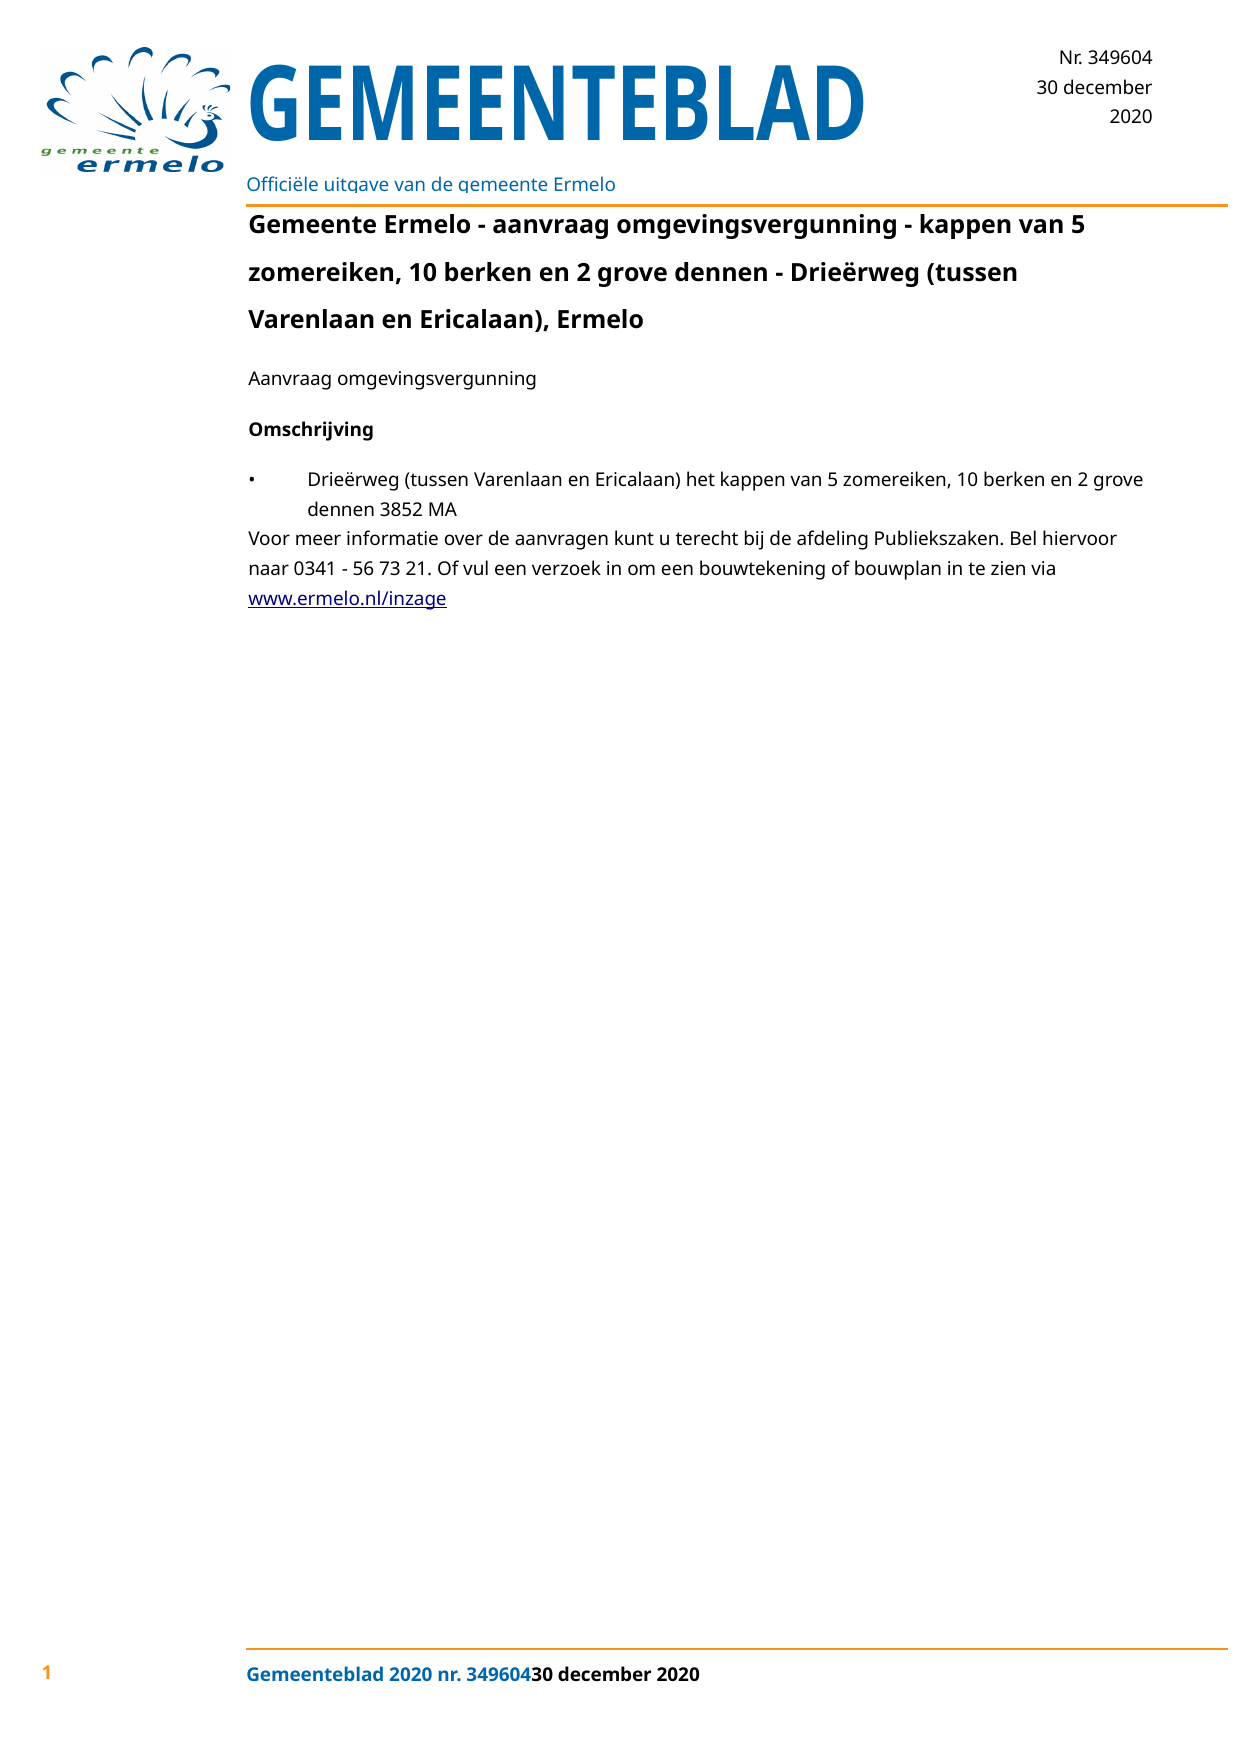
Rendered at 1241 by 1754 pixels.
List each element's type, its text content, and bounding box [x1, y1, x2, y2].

text Gemeente Ermelo - aanvraag omgevingsvergunning - kappen van 5 zomereiken, 10 berken en 2 grove dennen - Drieërweg (tussen Varenlaan en Ericalaan), Ermelo [248, 207, 1152, 336]
picture [41, 47, 231, 172]
list Drieërweg (tussen Varenlaan en Ericalaan) het kappen van 5 zomereiken, 10 berken en 2 grove dennen 3852 MA [248, 466, 1152, 522]
text Omschrijving [248, 416, 1152, 442]
text Voor meer informatie over de aanvragen kunt u terecht bij de afdeling Publiekszaken. Bel hiervoor naar 0341 - 56 73 21. Of vul een verzoek in om een bouwtekening of bouwplan in te zien via www.ermelo.nl/inzage [248, 526, 1152, 610]
text Aanvraag omgevingsvergunning [248, 366, 1152, 391]
